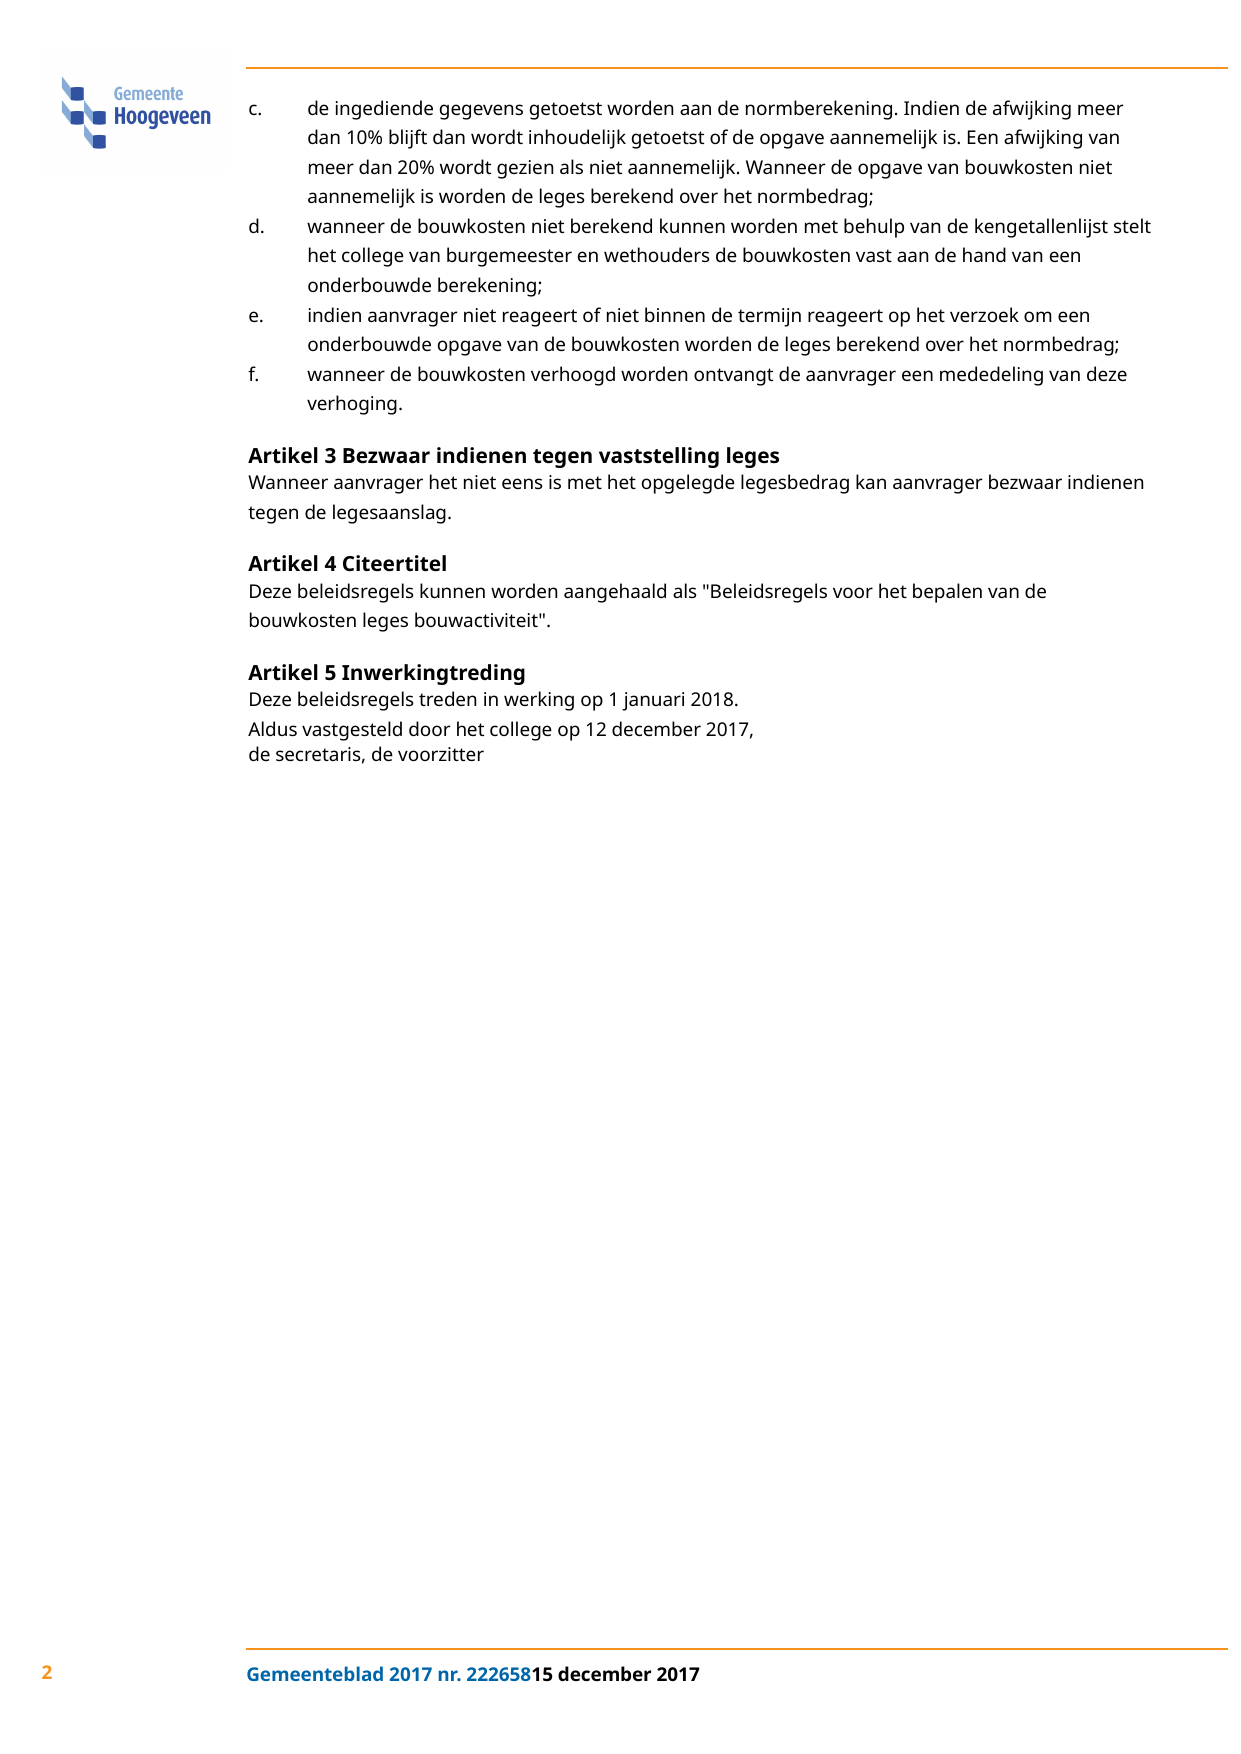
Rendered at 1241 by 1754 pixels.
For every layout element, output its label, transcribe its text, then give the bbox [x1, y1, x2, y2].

picture [41, 47, 231, 172]
list indien aanvrager niet reageert of niet binnen de termijn reageert op het verzoek om een onderbouwde opgave van de bouwkosten worden de leges berekend over het normbedrag; [248, 302, 1152, 357]
text Deze beleidsregels kunnen worden aangehaald als "Beleidsregels voor het bepalen van de bouwkosten leges bouwactiviteit". [248, 578, 1152, 633]
text Deze beleidsregels treden in werking op 1 januari 2018. [248, 686, 1152, 712]
list wanneer de bouwkosten niet berekend kunnen worden met behulp van de kengetallenlijst stelt het college van burgemeester en wethouders de bouwkosten vast aan de hand van een onderbouwde berekening; [248, 213, 1152, 298]
text Artikel 3 Bezwaar indienen tegen vaststelling leges [248, 441, 1152, 469]
text Wanneer aanvrager het niet eens is met het opgelegde legesbedrag kan aanvrager bezwaar indienen tegen de legesaanslag. [248, 469, 1152, 525]
list de ingediende gegevens getoetst worden aan de normberekening. Indien de afwijking meer dan 10% blijft dan wordt inhoudelijk getoetst of de opgave aannemelijk is. Een afwijking van meer dan 20% wordt gezien als niet aannemelijk. Wanneer de opgave van bouwkosten niet aannemelijk is worden de leges berekend over het normbedrag; [248, 95, 1152, 209]
text Aldus vastgesteld door het college op 12 december 2017, [248, 716, 1152, 742]
text Artikel 5 Inwerkingtreding [248, 658, 1152, 686]
text Artikel 4 Citeertitel [248, 549, 1152, 578]
text de secretaris, de voorzitter [248, 742, 1152, 767]
list wanneer de bouwkosten verhoogd worden ontvangt de aanvrager een mededeling van deze verhoging. [248, 361, 1152, 416]
